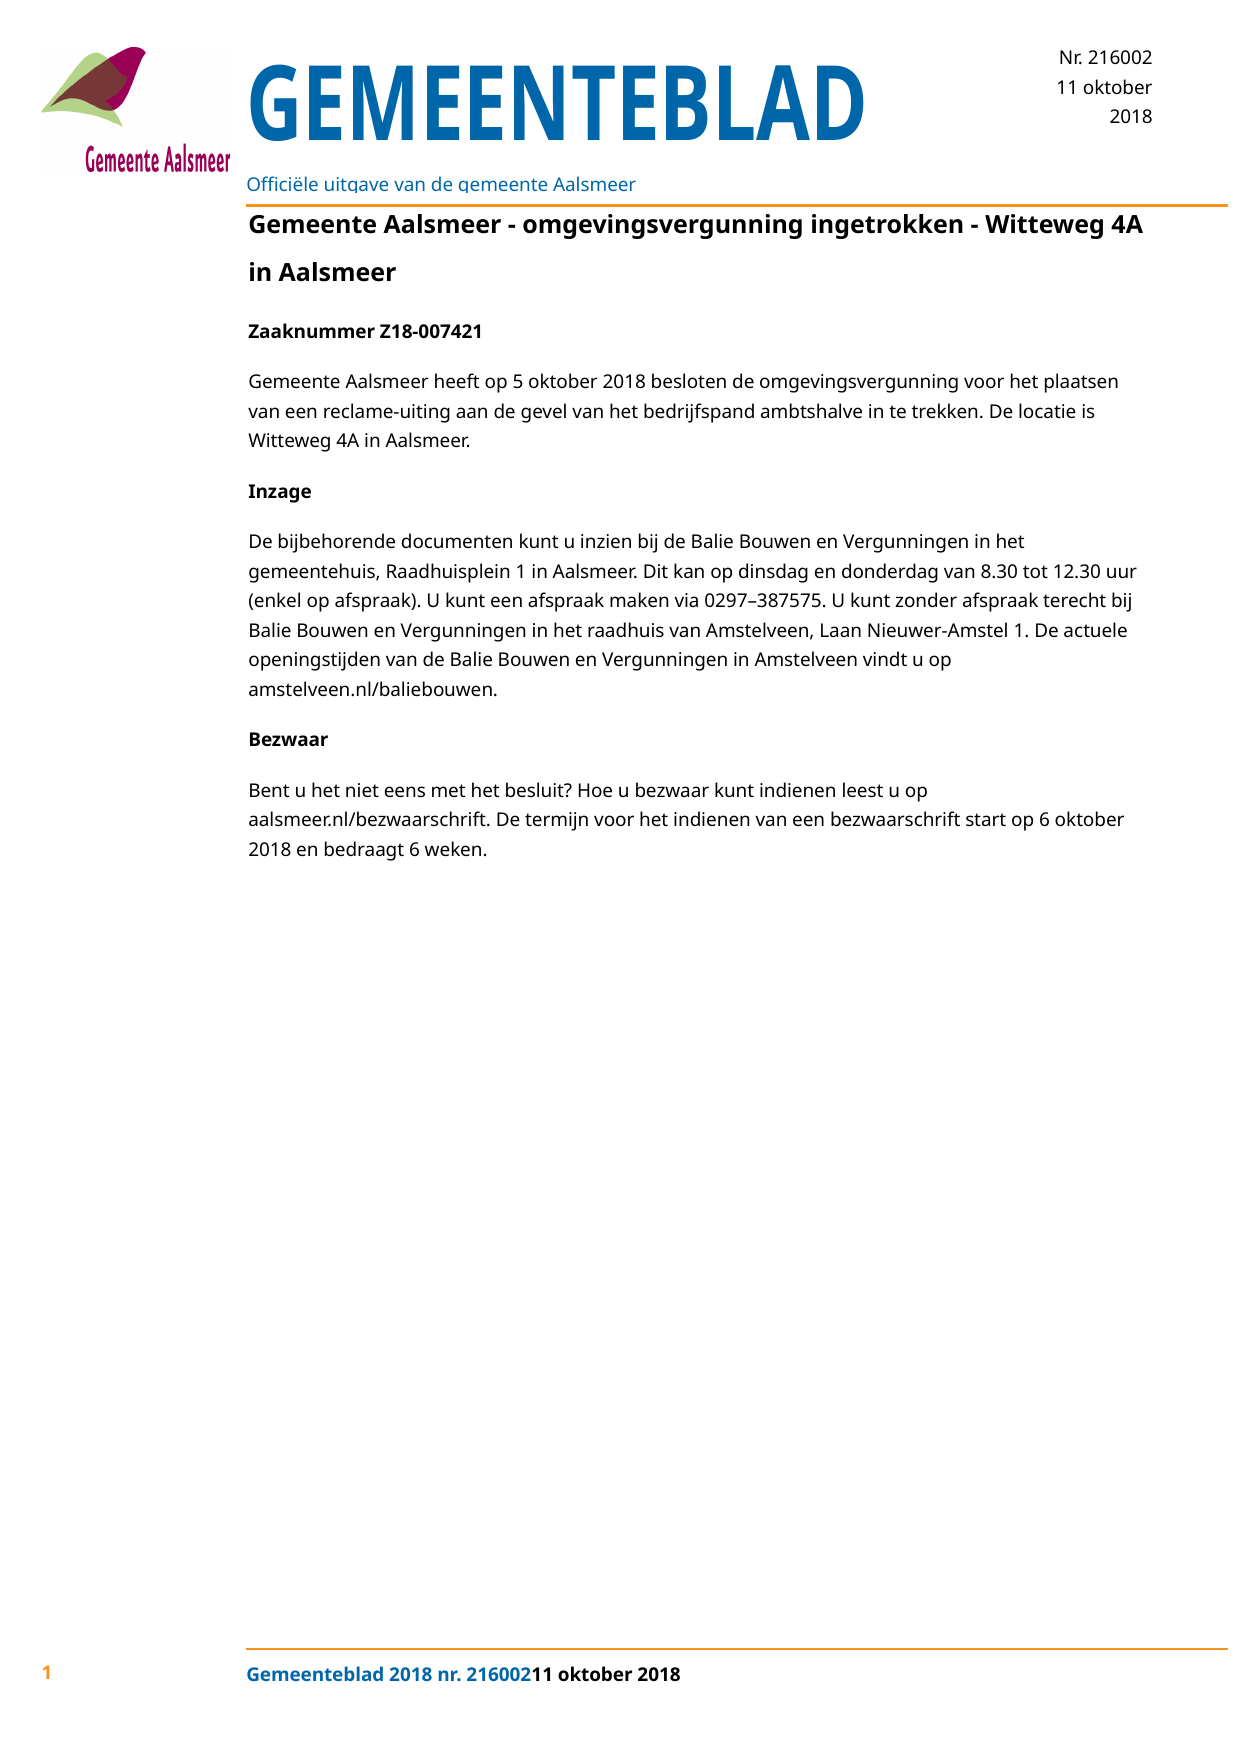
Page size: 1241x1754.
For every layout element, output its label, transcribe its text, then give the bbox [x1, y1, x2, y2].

text Gemeente Aalsmeer - omgevingsvergunning ingetrokken - Witteweg 4A in Aalsmeer [248, 207, 1152, 288]
text Gemeente Aalsmeer heeft op 5 oktober 2018 besloten de omgevingsvergunning voor het plaatsen van een reclame-uiting aan de gevel van het bedrijfspand ambtshalve in te trekken. De locatie is Witteweg 4A in Aalsmeer. [248, 368, 1152, 453]
text De bijbehorende documenten kunt u inzien bij de Balie Bouwen en Vergunningen in het gemeentehuis, Raadhuisplein 1 in Aalsmeer. Dit kan op dinsdag en donderdag van 8.30 tot 12.30 uur (enkel op afspraak). U kunt een afspraak maken via 0297–387575. U kunt zonder afspraak terecht bij Balie Bouwen en Vergunningen in het raadhuis van Amstelveen, Laan Nieuwer-Amstel 1. De actuele openingstijden van de Balie Bouwen en Vergunningen in Amstelveen vindt u op amstelveen.nl/baliebouwen. [248, 528, 1152, 702]
picture [41, 47, 231, 172]
text Zaaknummer Z18-007421 [248, 318, 1152, 344]
text Bent u het niet eens met het besluit? Hoe u bezwaar kunt indienen leest u op aalsmeer.nl/bezwaarschrift. De termijn voor het indienen van een bezwaarschrift start op 6 oktober 2018 en bedraagt 6 weken. [248, 777, 1152, 862]
text Inzage [248, 478, 1152, 504]
text Bezwaar [248, 727, 1152, 752]
